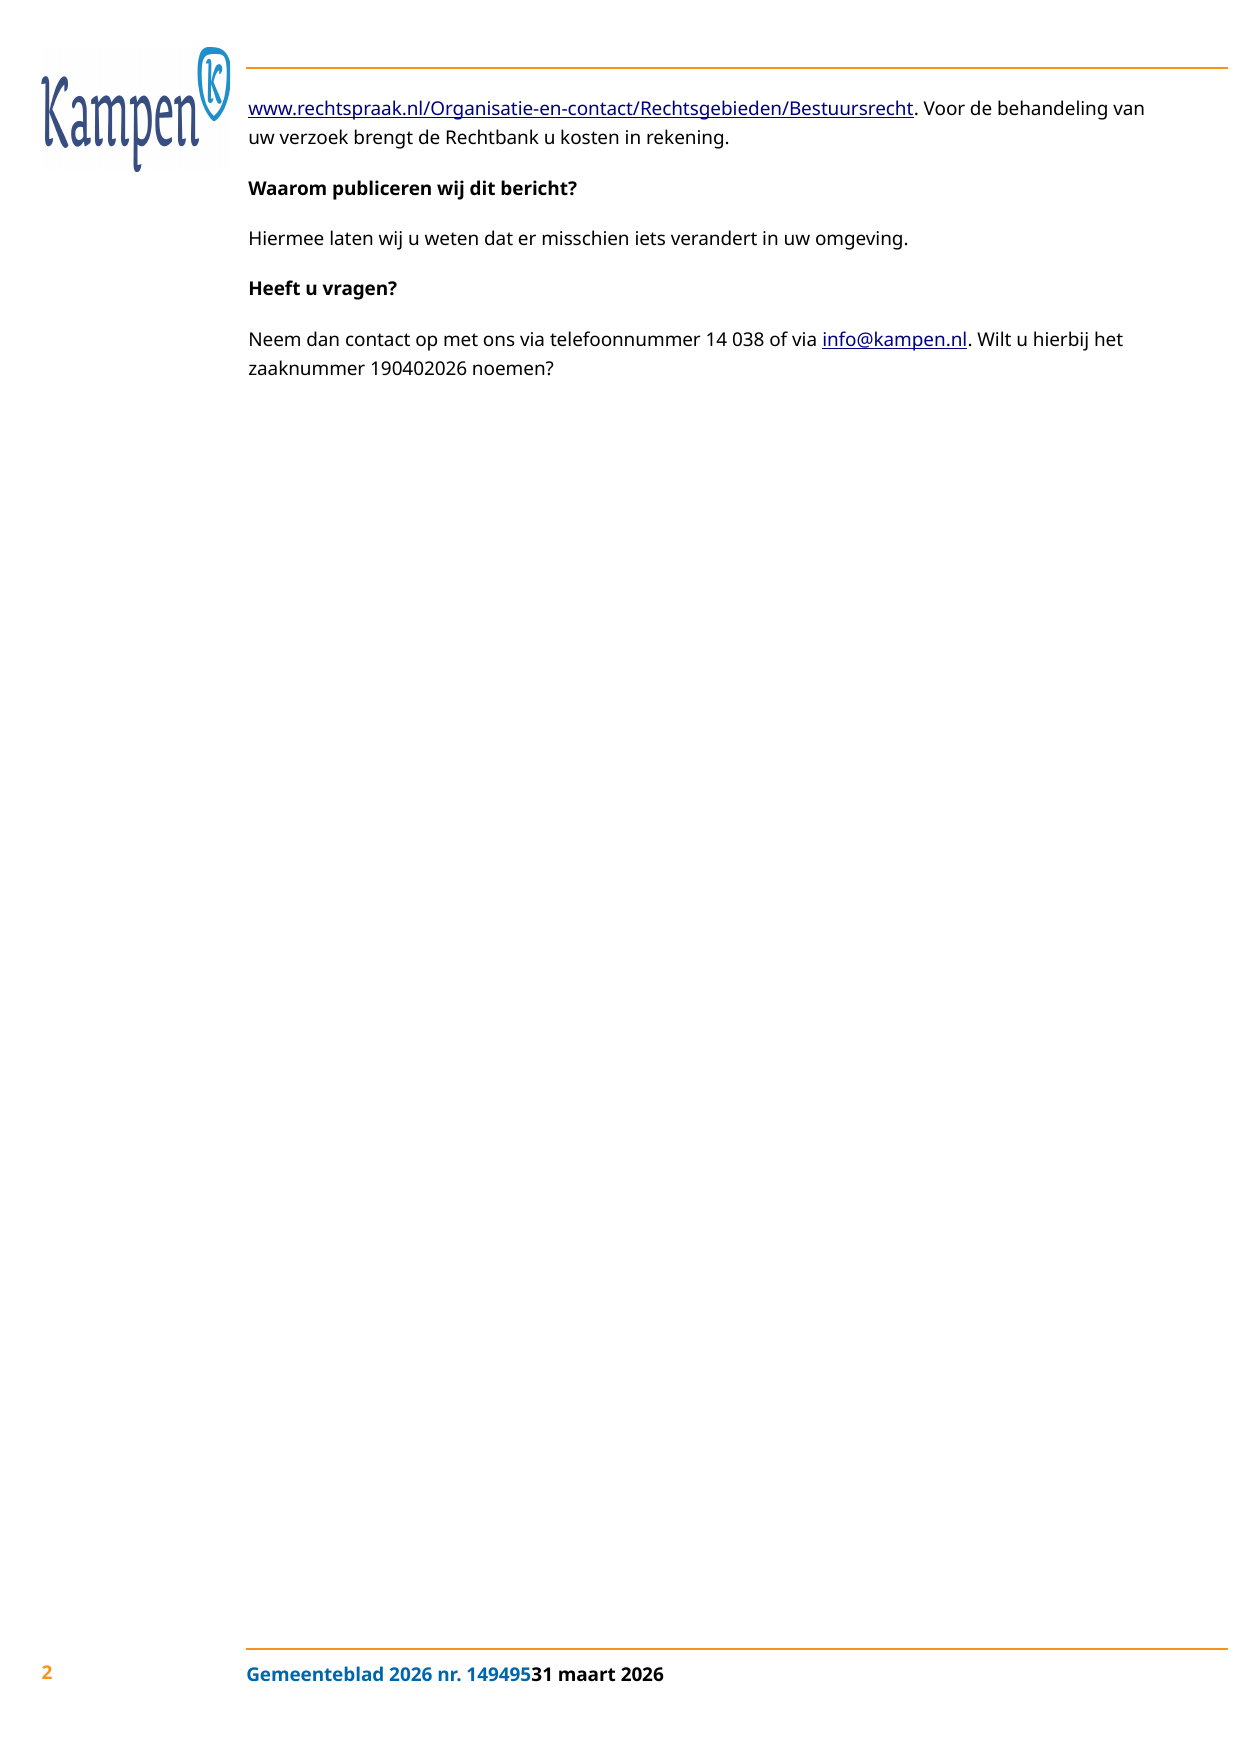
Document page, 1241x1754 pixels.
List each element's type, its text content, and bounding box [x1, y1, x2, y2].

text Hiermee laten wij u weten dat er misschien iets verandert in uw omgeving. [248, 225, 1152, 251]
picture [41, 47, 231, 172]
text www.rechtspraak.nl/Organisatie-en-contact/Rechtsgebieden/Bestuursrecht. Voor de behandeling van uw verzoek brengt de Rechtbank u kosten in rekening. [248, 95, 1152, 150]
text Heeft u vragen? [248, 276, 1152, 301]
text Neem dan contact op met ons via telefoonnummer 14 038 of via info@kampen.nl. Wilt u hierbij het zaaknummer 190402026 noemen? [248, 326, 1152, 381]
text Waarom publiceren wij dit bericht? [248, 175, 1152, 201]
